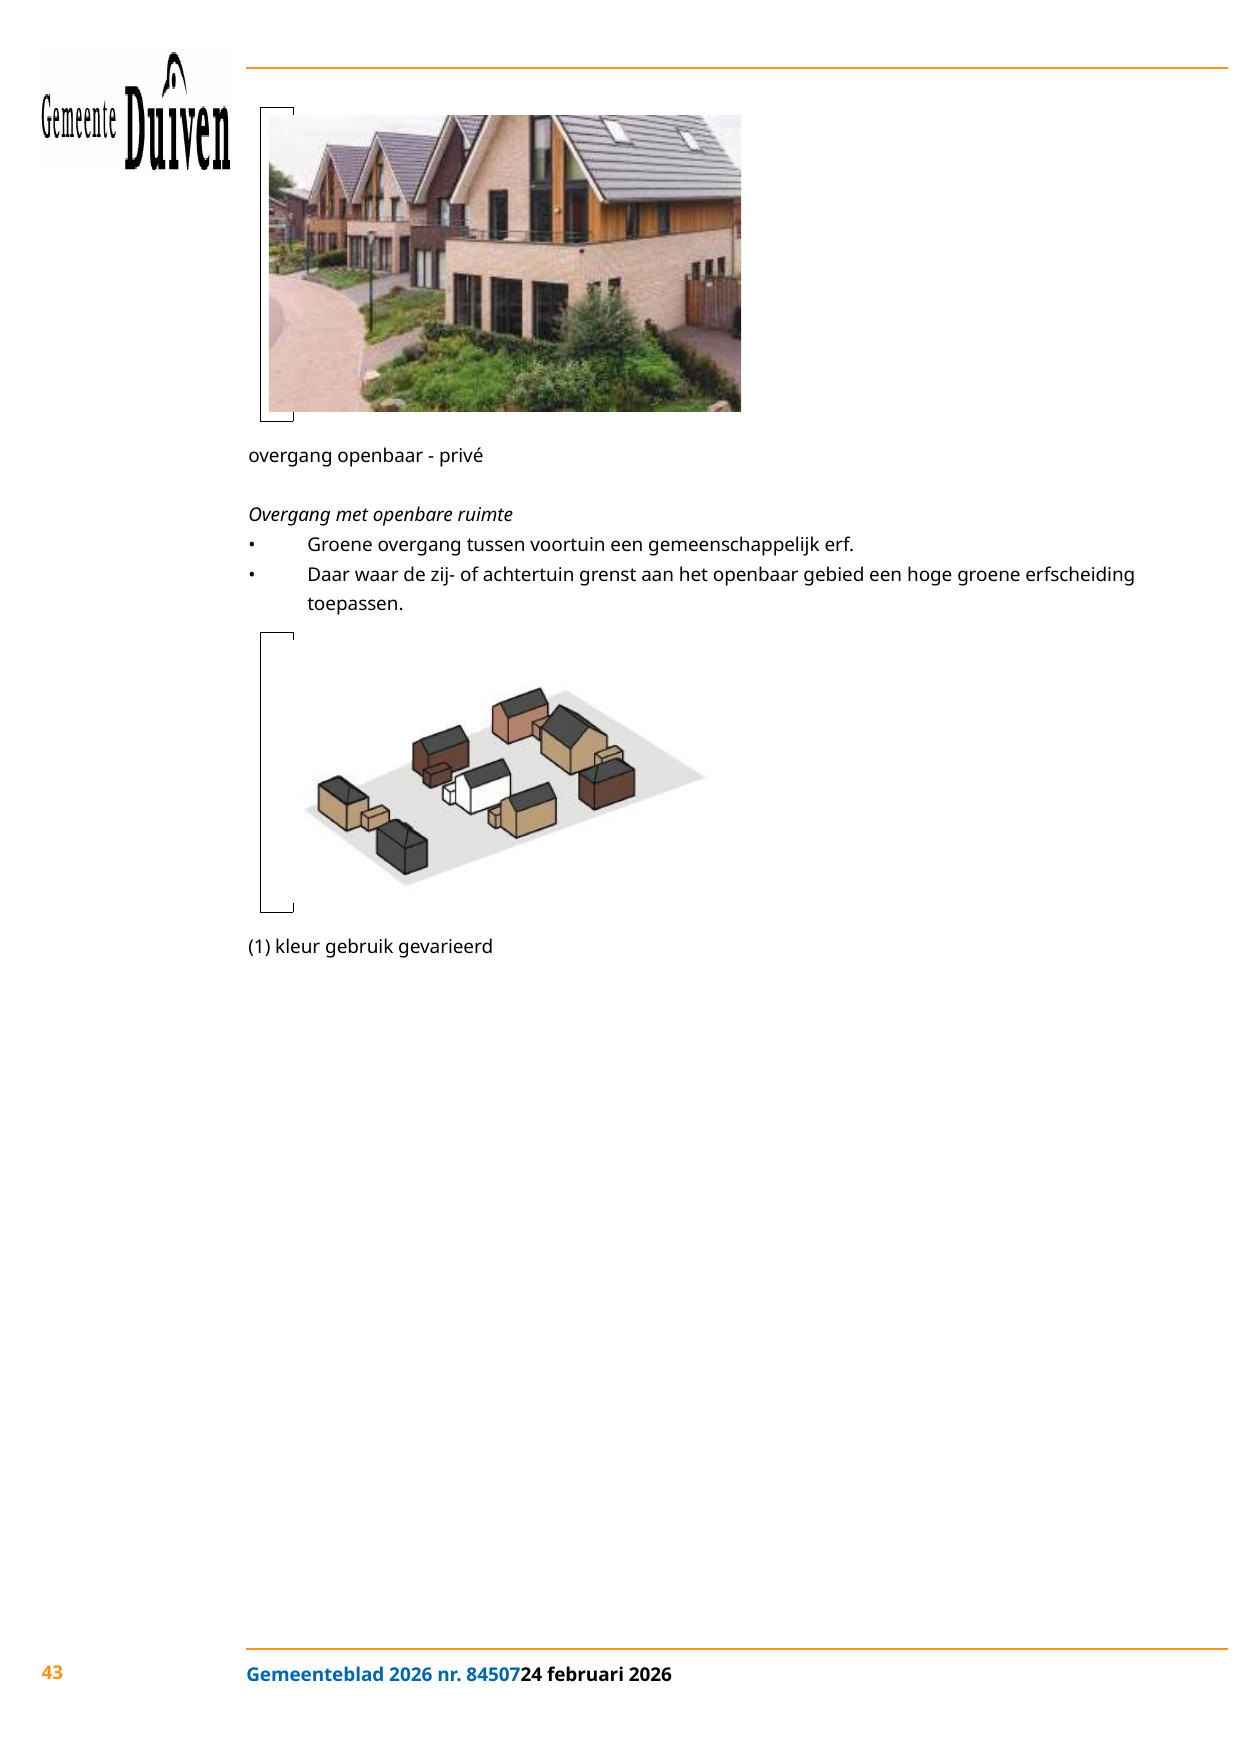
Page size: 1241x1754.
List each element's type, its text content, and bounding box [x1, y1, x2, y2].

text (1) kleur gebruik gevarieerd [248, 933, 1152, 959]
text Overgang met openbare ruimte [248, 502, 1152, 527]
picture [268, 115, 742, 412]
text overgang openbaar - privé [248, 442, 1152, 468]
picture [41, 47, 231, 172]
list Groene overgang tussen voortuin een gemeenschappelijk erf. [248, 531, 1152, 557]
list Daar waar de zij- of achtertuin grenst aan het openbaar gebied een hoge groene erfscheiding toepassen. [248, 561, 1152, 616]
picture [268, 640, 742, 903]
